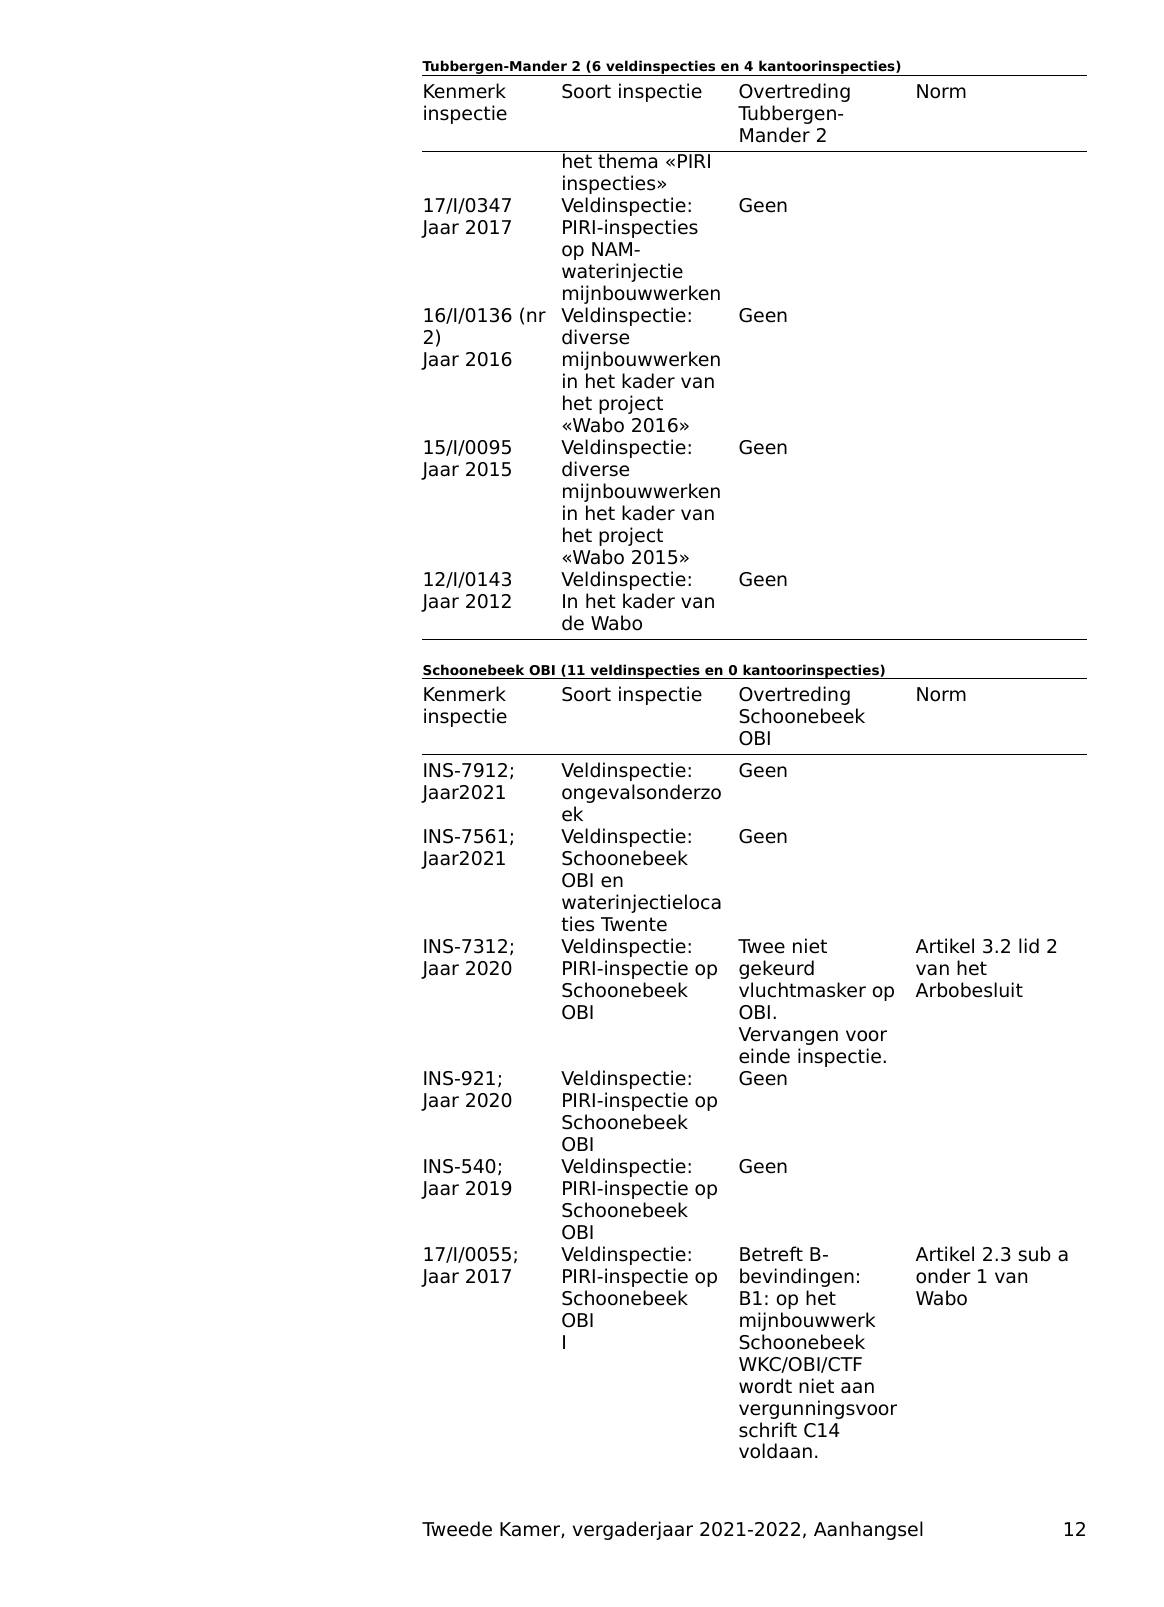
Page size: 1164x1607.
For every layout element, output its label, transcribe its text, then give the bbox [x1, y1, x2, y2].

table_cell 17/I/0055; Jaar 2017 [422, 1244, 555, 1463]
table_cell Twee niet gekeurd vluchtmasker op OBI. Vervangen voor einde inspectie. [732, 936, 909, 1068]
table_cell Overtreding Schoonebeek OBI [732, 679, 909, 754]
table_cell Geen [732, 305, 909, 437]
table_cell Artikel 3.2 lid 2 van het Arbobesluit [910, 936, 1087, 1068]
table_cell [910, 569, 1087, 639]
table_cell Soort inspectie [555, 76, 732, 151]
table_cell Soort inspectie [555, 679, 732, 754]
table_cell Veldinspectie: PIRI-inspecties op NAM-waterinjectie mijnbouwwerken [555, 195, 732, 305]
table_cell Artikel 2.3 sub a onder 1 van Wabo [910, 1244, 1087, 1463]
table_cell Veldinspectie: PIRI-inspectie op Schoonebeek OBI [555, 936, 732, 1068]
table_cell INS-921; Jaar 2020 [422, 1068, 555, 1156]
table_cell INS-7561; Jaar2021 [422, 826, 555, 936]
table_cell [732, 152, 909, 195]
table_cell Kenmerk inspectie [422, 679, 555, 754]
table_cell INS-7312; Jaar 2020 [422, 936, 555, 1068]
table_cell [910, 826, 1087, 936]
table_cell Geen [732, 826, 909, 936]
table_cell 16/I/0136 (nr 2) Jaar 2016 [422, 305, 555, 437]
table_cell [422, 152, 555, 195]
table_cell [910, 1156, 1087, 1244]
table_cell Veldinspectie: PIRI-inspectie op Schoonebeek OBI [555, 1156, 732, 1244]
table_cell Geen [732, 569, 909, 639]
table_cell 15/I/0095 Jaar 2015 [422, 437, 555, 569]
table_cell 12/I/0143 Jaar 2012 [422, 569, 555, 639]
table_cell INS-7912; Jaar2021 [422, 755, 555, 826]
table_cell Norm [910, 679, 1087, 754]
table_cell Geen [732, 1156, 909, 1244]
table_cell INS-540; Jaar 2019 [422, 1156, 555, 1244]
table_cell [910, 305, 1087, 437]
table_cell Geen [732, 1068, 909, 1156]
table_cell Veldinspectie: PIRI-inspectie op Schoonebeek OBI I [555, 1244, 732, 1463]
table_cell [910, 437, 1087, 569]
table_cell Overtreding Tubbergen-Mander 2 [732, 76, 909, 151]
table_cell Veldinspectie: Schoonebeek OBI en waterinjectielocaties Twente [555, 826, 732, 936]
table_cell Norm [910, 76, 1087, 151]
table_cell Veldinspectie: diverse mijnbouwwerken in het kader van het project «Wabo 2016» [555, 305, 732, 437]
table_cell Veldinspectie: diverse mijnbouwwerken in het kader van het project «Wabo 2015» [555, 437, 732, 569]
table_cell [910, 1068, 1087, 1156]
table_cell het thema «PIRI inspecties» [555, 152, 732, 195]
table_header Tubbergen-Mander 2 (6 veldinspecties en 4 kantoorinspecties) [422, 59, 1087, 75]
table_cell Veldinspectie: In het kader van de Wabo [555, 569, 732, 639]
table_cell Veldinspectie: PIRI-inspectie op Schoonebeek OBI [555, 1068, 732, 1156]
table_cell Kenmerk inspectie [422, 76, 555, 151]
table_cell Betreft B-bevindingen: B1: op het mijnbouwwerk Schoonebeek WKC/OBI/CTF wordt niet aan vergunningsvoorschrift C14 voldaan. [732, 1244, 909, 1463]
table_cell [910, 755, 1087, 826]
table_cell 17/I/0347 Jaar 2017 [422, 195, 555, 305]
table_cell Veldinspectie: ongevalsonderzoek [555, 755, 732, 826]
table_cell Geen [732, 195, 909, 305]
table_cell [910, 195, 1087, 305]
table_cell Geen [732, 437, 909, 569]
table_cell Geen [732, 755, 909, 826]
table_header Schoonebeek OBI (11 veldinspecties en 0 kantoorinspecties) [422, 662, 1087, 678]
table_cell [910, 152, 1087, 195]
